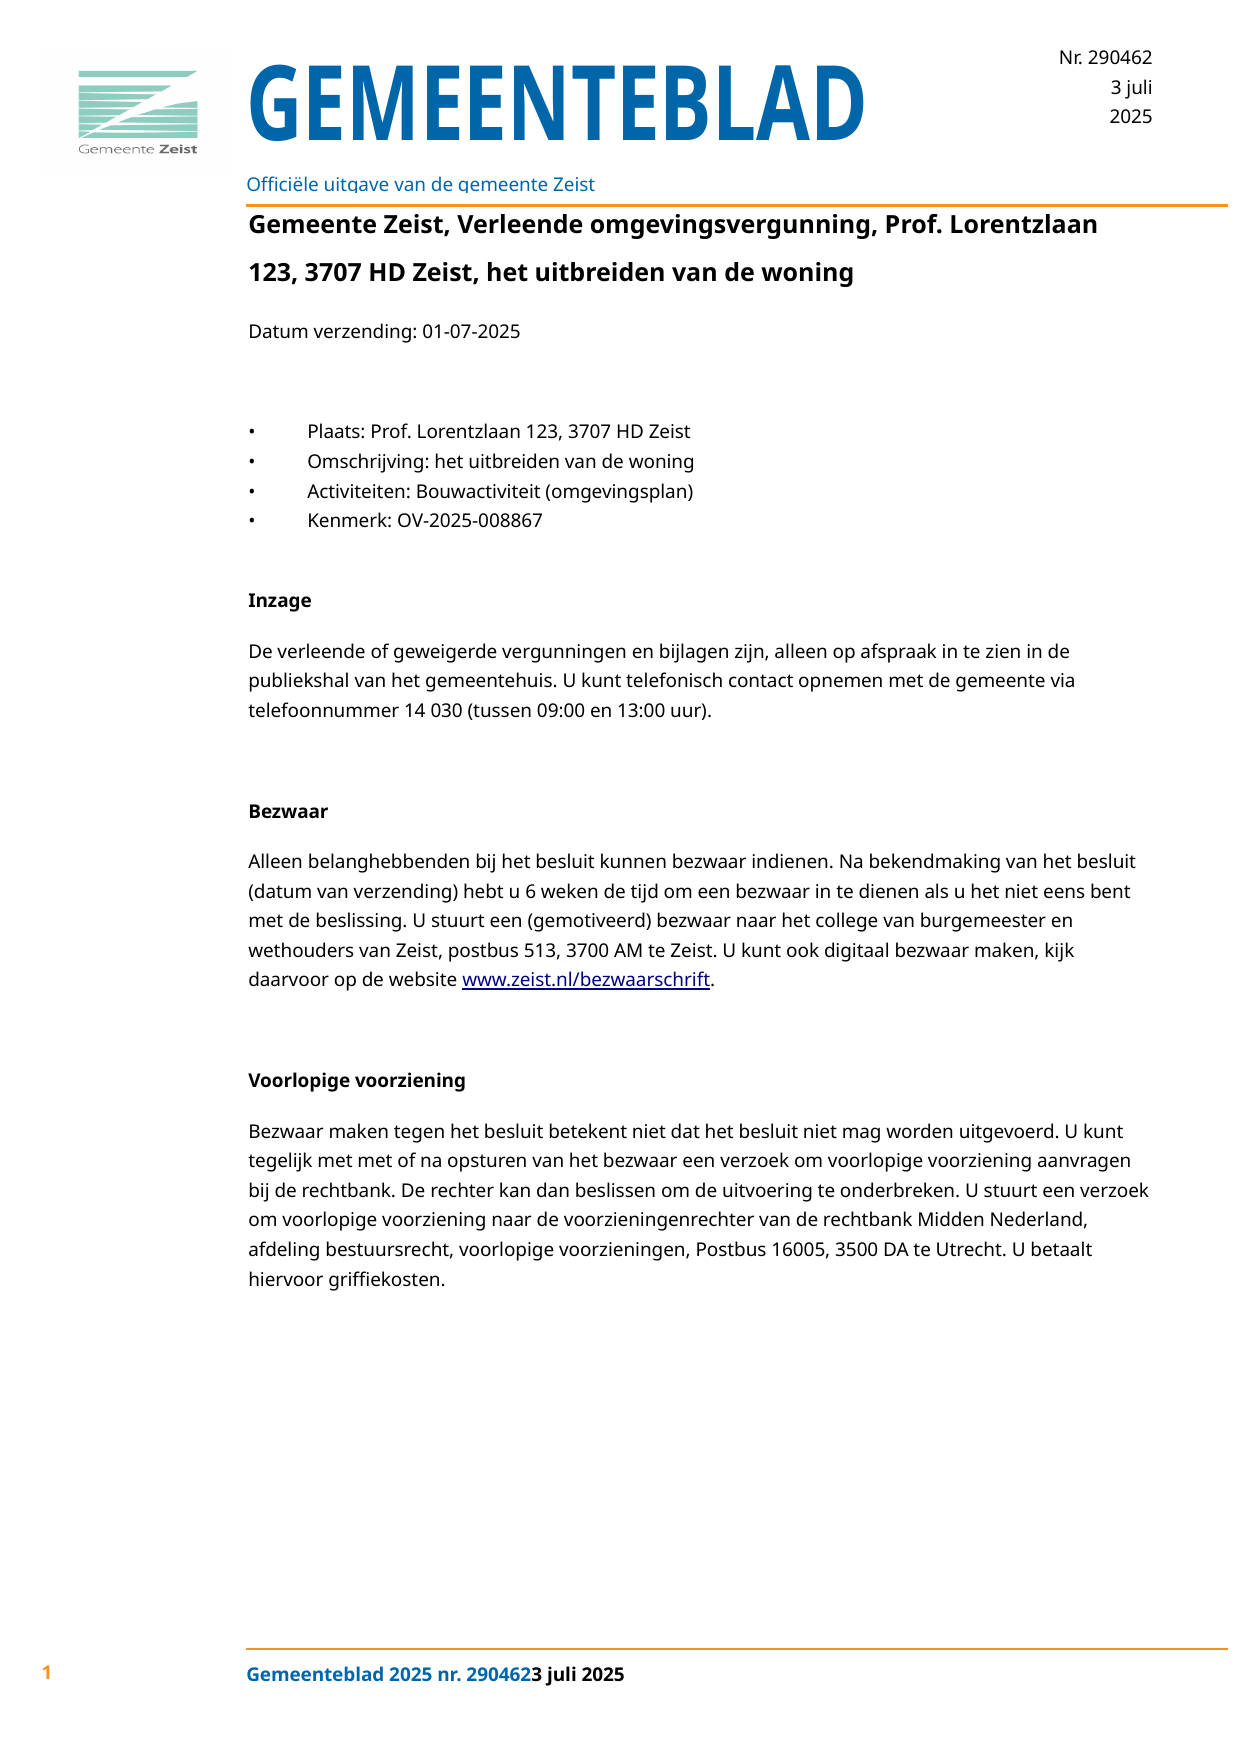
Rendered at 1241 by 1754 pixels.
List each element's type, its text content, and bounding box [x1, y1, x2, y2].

text De verleende of geweigerde vergunningen en bijlagen zijn, alleen op afspraak in te zien in de publiekshal van het gemeentehuis. U kunt telefonisch contact opnemen met de gemeente via telefoonnummer 14 030 (tussen 09:00 en 13:00 uur). [248, 638, 1152, 723]
picture [41, 47, 231, 172]
list Kenmerk: OV-2025-008867 [248, 507, 1152, 533]
text Bezwaar maken tegen het besluit betekent niet dat het besluit niet mag worden uitgevoerd. U kunt tegelijk met met of na opsturen van het bezwaar een verzoek om voorlopige voorziening aanvragen bij de rechtbank. De rechter kan dan beslissen om de uitvoering te onderbreken. U stuurt een verzoek om voorlopige voorziening naar de voorzieningenrechter van de rechtbank Midden Nederland, afdeling bestuursrecht, voorlopige voorzieningen, Postbus 16005, 3500 DA te Utrecht. U betaalt hiervoor griffiekosten. [248, 1118, 1152, 1292]
list Plaats: Prof. Lorentzlaan 123, 3707 HD Zeist [248, 419, 1152, 444]
text Voorlopige voorziening [248, 1067, 1152, 1093]
list Omschrijving: het uitbreiden van de woning [248, 448, 1152, 474]
text Alleen belanghebbenden bij het besluit kunnen bezwaar indienen. Na bekendmaking van het besluit (datum van verzending) hebt u 6 weken de tijd om een bezwaar in te dienen als u het niet eens bent met de beslissing. U stuurt een (gemotiveerd) bezwaar naar het college van burgemeester en wethouders van Zeist, postbus 513, 3700 AM te Zeist. U kunt ook digitaal bezwaar maken, kijk daarvoor op de website www.zeist.nl/bezwaarschrift. [248, 848, 1152, 992]
text Bezwaar [248, 798, 1152, 824]
list Activiteiten: Bouwactiviteit (omgevingsplan) [248, 478, 1152, 504]
text Gemeente Zeist, Verleende omgevingsvergunning, Prof. Lorentzlaan 123, 3707 HD Zeist, het uitbreiden van de woning [248, 207, 1152, 288]
text Datum verzending: 01-07-2025 [248, 318, 1152, 344]
text Inzage [248, 587, 1152, 613]
